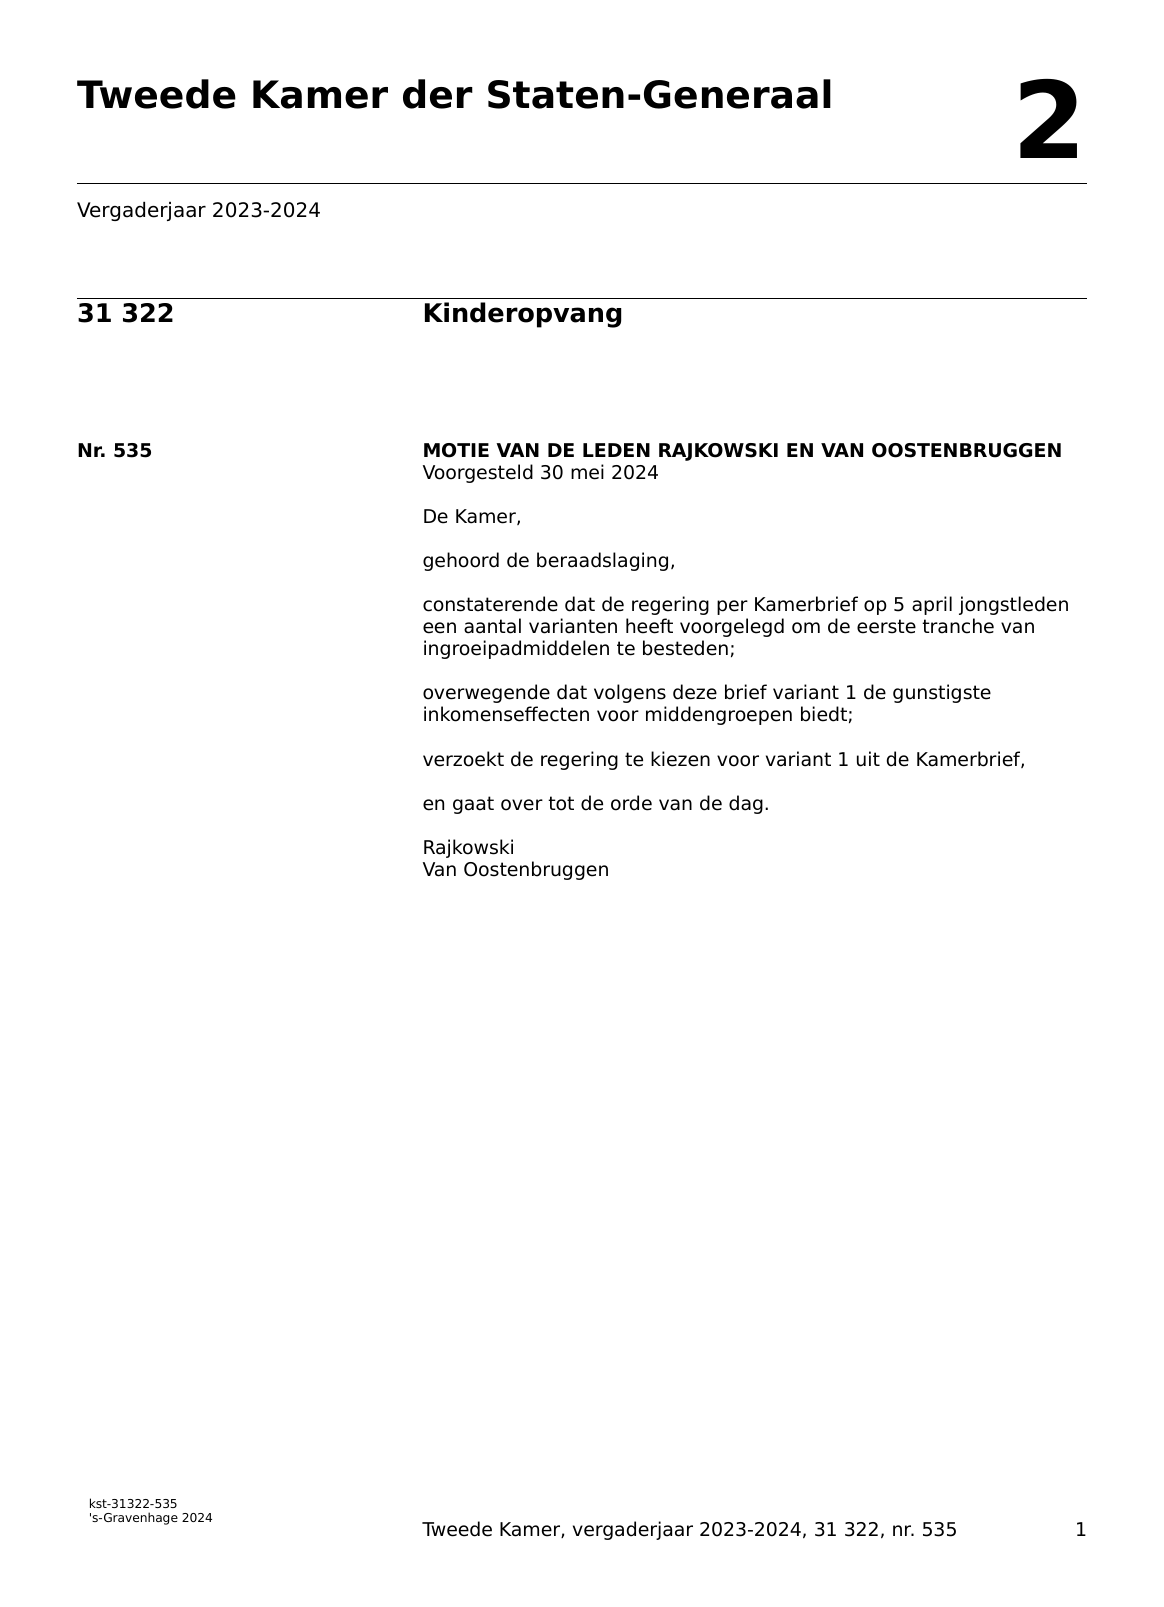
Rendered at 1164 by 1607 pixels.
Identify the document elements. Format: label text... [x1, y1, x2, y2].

text verzoekt de regering te kiezen voor variant 1 uit de Kamerbrief, [422, 748, 1087, 770]
text De Kamer, [422, 506, 1087, 528]
text Van Oostenbruggen [422, 859, 1087, 881]
text overwegende dat volgens deze brief variant 1 de gunstigste inkomenseffecten voor middengroepen biedt; [422, 682, 1087, 726]
text Rajkowski [422, 837, 1087, 859]
table_header Tweede Kamer der Staten-Generaal [77, 59, 886, 183]
subtitle 31 322 Kinderopvang [77, 299, 1087, 329]
table_cell Vergaderjaar 2023-2024 [77, 184, 1087, 298]
text en gaat over tot de orde van de dag. [422, 793, 1087, 814]
subtitle Nr. 535 MOTIE VAN DE LEDEN RAJKOWSKI EN VAN OOSTENBRUGGEN [77, 440, 1087, 462]
table_header 2 [886, 59, 1087, 183]
text gehoord de beraadslaging, [422, 550, 1087, 572]
text kst-31322-535 [88, 1497, 323, 1511]
text 's-Gravenhage 2024 [88, 1511, 323, 1525]
text Voorgesteld 30 mei 2024 [422, 462, 1087, 484]
text constaterende dat de regering per Kamerbrief op 5 april jongstleden een aantal varianten heeft voorgelegd om de eerste tranche van ingroeipadmiddelen te besteden; [422, 594, 1087, 660]
